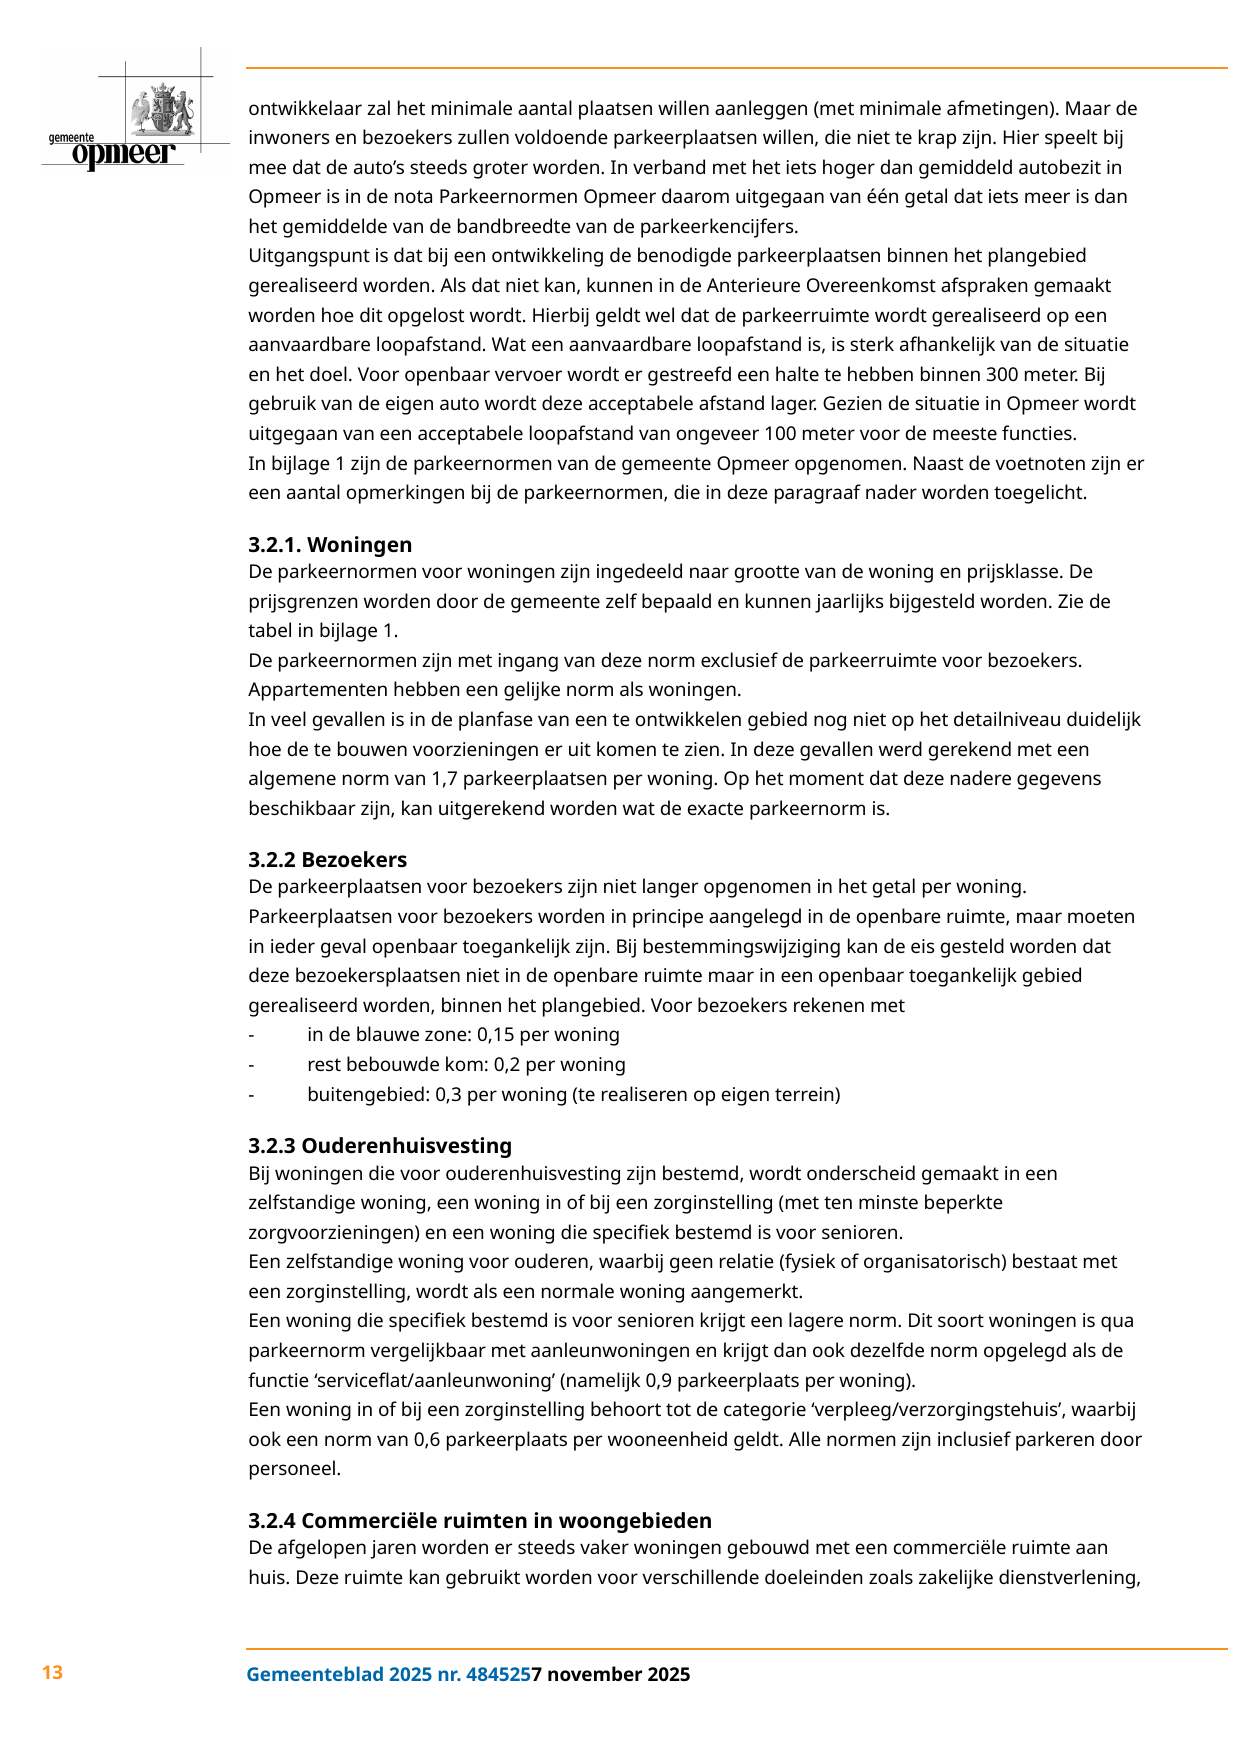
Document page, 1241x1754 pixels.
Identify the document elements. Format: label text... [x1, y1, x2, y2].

text Een woning die specifiek bestemd is voor senioren krijgt een lagere norm. Dit soort woningen is qua parkeernorm vergelijkbaar met aanleunwoningen en krijgt dan ook dezelfde norm opgelegd als de functie ‘serviceflat/aanleunwoning’ (namelijk 0,9 parkeerplaats per woning). [248, 1308, 1152, 1392]
list in de blauwe zone: 0,15 per woning [248, 1022, 1152, 1047]
text De parkeernormen zijn met ingang van deze norm exclusief de parkeerruimte voor bezoekers. [248, 647, 1152, 673]
list rest bebouwde kom: 0,2 per woning [248, 1051, 1152, 1077]
text 3.2.2 Bezoekers [248, 845, 1152, 874]
text 3.2.3 Ouderenhuisvesting [248, 1131, 1152, 1160]
list buitengebied: 0,3 per woning (te realiseren op eigen terrein) [248, 1081, 1152, 1107]
text 3.2.1. Woningen [248, 530, 1152, 558]
text In veel gevallen is in de planfase van een te ontwikkelen gebied nog niet op het detailniveau duidelijk hoe de te bouwen voorzieningen er uit komen te zien. In deze gevallen werd gerekend met een algemene norm van 1,7 parkeerplaatsen per woning. Op het moment dat deze nadere gegevens beschikbaar zijn, kan uitgerekend worden wat de exacte parkeernorm is. [248, 706, 1152, 821]
text De afgelopen jaren worden er steeds vaker woningen gebouwd met een commerciële ruimte aan huis. Deze ruimte kan gebruikt worden voor verschillende doeleinden zoals zakelijke dienstverlening, [248, 1534, 1152, 1590]
text Bij woningen die voor ouderenhuisvesting zijn bestemd, wordt onderscheid gemaakt in een zelfstandige woning, een woning in of bij een zorginstelling (met ten minste beperkte zorgvoorzieningen) en een woning die specifiek bestemd is voor senioren. [248, 1160, 1152, 1244]
picture [41, 47, 231, 172]
text Uitgangspunt is dat bij een ontwikkeling de benodigde parkeerplaatsen binnen het plangebied gerealiseerd worden. Als dat niet kan, kunnen in de Anterieure Overeenkomst afspraken gemaakt worden hoe dit opgelost wordt. Hierbij geldt wel dat de parkeerruimte wordt gerealiseerd op een aanvaardbare loopafstand. Wat een aanvaardbare loopafstand is, is sterk afhankelijk van de situatie en het doel. Voor openbaar vervoer wordt er gestreefd een halte te hebben binnen 300 meter. Bij gebruik van de eigen auto wordt deze acceptabele afstand lager. Gezien de situatie in Opmeer wordt uitgegaan van een acceptabele loopafstand van ongeveer 100 meter voor de meeste functies. [248, 243, 1152, 446]
text Een zelfstandige woning voor ouderen, waarbij geen relatie (fysiek of organisatorisch) bestaat met een zorginstelling, wordt als een normale woning aangemerkt. [248, 1248, 1152, 1304]
text Appartementen hebben een gelijke norm als woningen. [248, 677, 1152, 702]
text 3.2.4 Commerciële ruimten in woongebieden [248, 1506, 1152, 1534]
text De parkeerplaatsen voor bezoekers zijn niet langer opgenomen in het getal per woning. Parkeerplaatsen voor bezoekers worden in principe aangelegd in de openbare ruimte, maar moeten in ieder geval openbaar toegankelijk zijn. Bij bestemmingswijziging kan de eis gesteld worden dat deze bezoekersplaatsen niet in de openbare ruimte maar in een openbaar toegankelijk gebied gerealiseerd worden, binnen het plangebied. Voor bezoekers rekenen met [248, 874, 1152, 1018]
text De parkeernormen voor woningen zijn ingedeeld naar grootte van de woning en prijsklasse. De prijsgrenzen worden door de gemeente zelf bepaald en kunnen jaarlijks bijgesteld worden. Zie de tabel in bijlage 1. [248, 558, 1152, 643]
text In bijlage 1 zijn de parkeernormen van de gemeente Opmeer opgenomen. Naast de voetnoten zijn er een aantal opmerkingen bij de parkeernormen, die in deze paragraaf nader worden toegelicht. [248, 450, 1152, 505]
text Een woning in of bij een zorginstelling behoort tot de categorie ‘verpleeg/verzorgingstehuis’, waarbij ook een norm van 0,6 parkeerplaats per wooneenheid geldt. Alle normen zijn inclusief parkeren door personeel. [248, 1396, 1152, 1481]
text ontwikkelaar zal het minimale aantal plaatsen willen aanleggen (met minimale afmetingen). Maar de inwoners en bezoekers zullen voldoende parkeerplaatsen willen, die niet te krap zijn. Hier speelt bij mee dat de auto’s steeds groter worden. In verband met het iets hoger dan gemiddeld autobezit in Opmeer is in de nota Parkeernormen Opmeer daarom uitgegaan van één getal dat iets meer is dan het gemiddelde van de bandbreedte van de parkeerkencijfers. [248, 95, 1152, 239]
